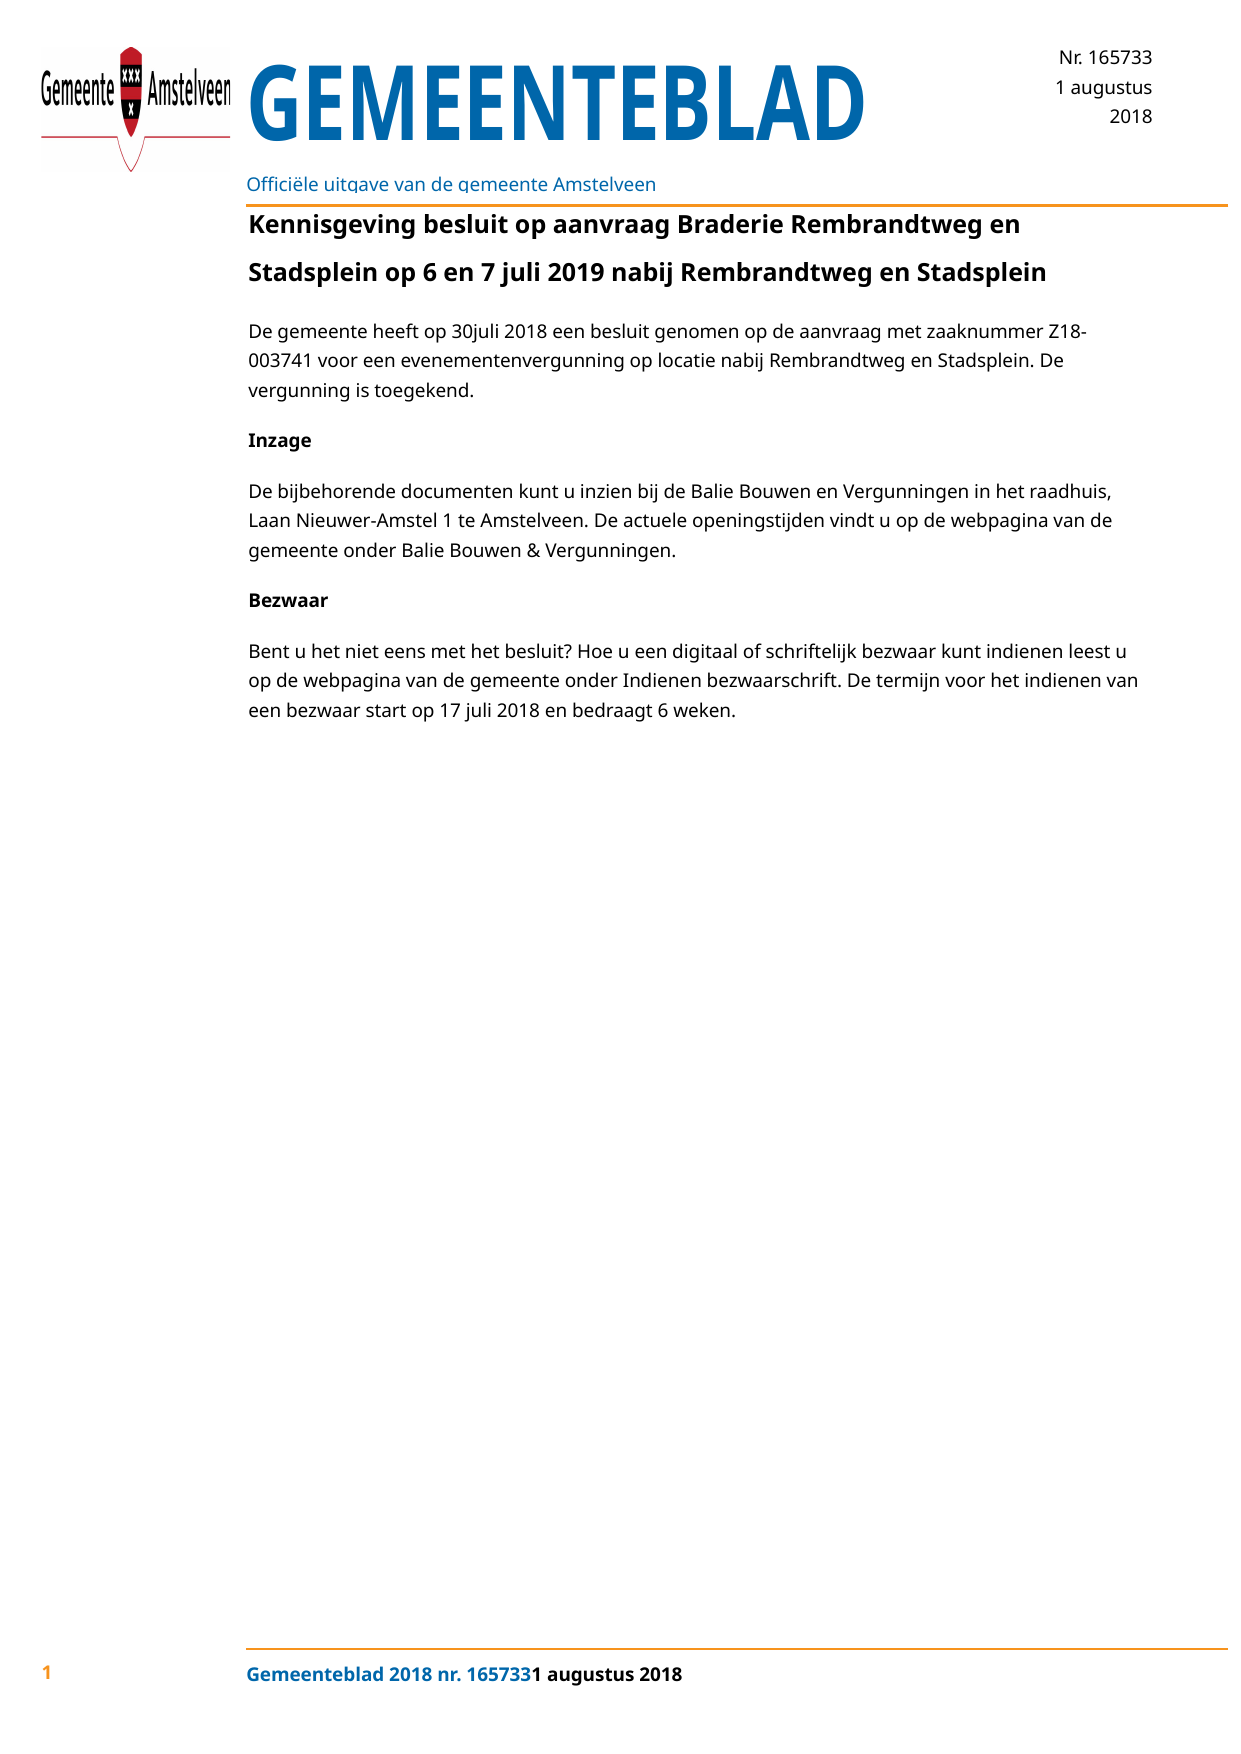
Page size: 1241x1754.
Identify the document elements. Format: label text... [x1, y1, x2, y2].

text De bijbehorende documenten kunt u inzien bij de Balie Bouwen en Vergunningen in het raadhuis, Laan Nieuwer-Amstel 1 te Amstelveen. De actuele openingstijden vindt u op de webpagina van de gemeente onder Balie Bouwen & Vergunningen. [248, 478, 1152, 563]
text Inzage [248, 427, 1152, 453]
picture [41, 47, 231, 172]
text Kennisgeving besluit op aanvraag Braderie Rembrandtweg en Stadsplein op 6 en 7 juli 2019 nabij Rembrandtweg en Stadsplein [248, 207, 1152, 288]
text Bent u het niet eens met het besluit? Hoe u een digitaal of schriftelijk bezwaar kunt indienen leest u op de webpagina van de gemeente onder Indienen bezwaarschrift. De termijn voor het indienen van een bezwaar start op 17 juli 2018 en bedraagt 6 weken. [248, 638, 1152, 723]
text Bezwaar [248, 587, 1152, 613]
text De gemeente heeft op 30juli 2018 een besluit genomen op de aanvraag met zaaknummer Z18-003741 voor een evenementenvergunning op locatie nabij Rembrandtweg en Stadsplein. De vergunning is toegekend. [248, 318, 1152, 403]
